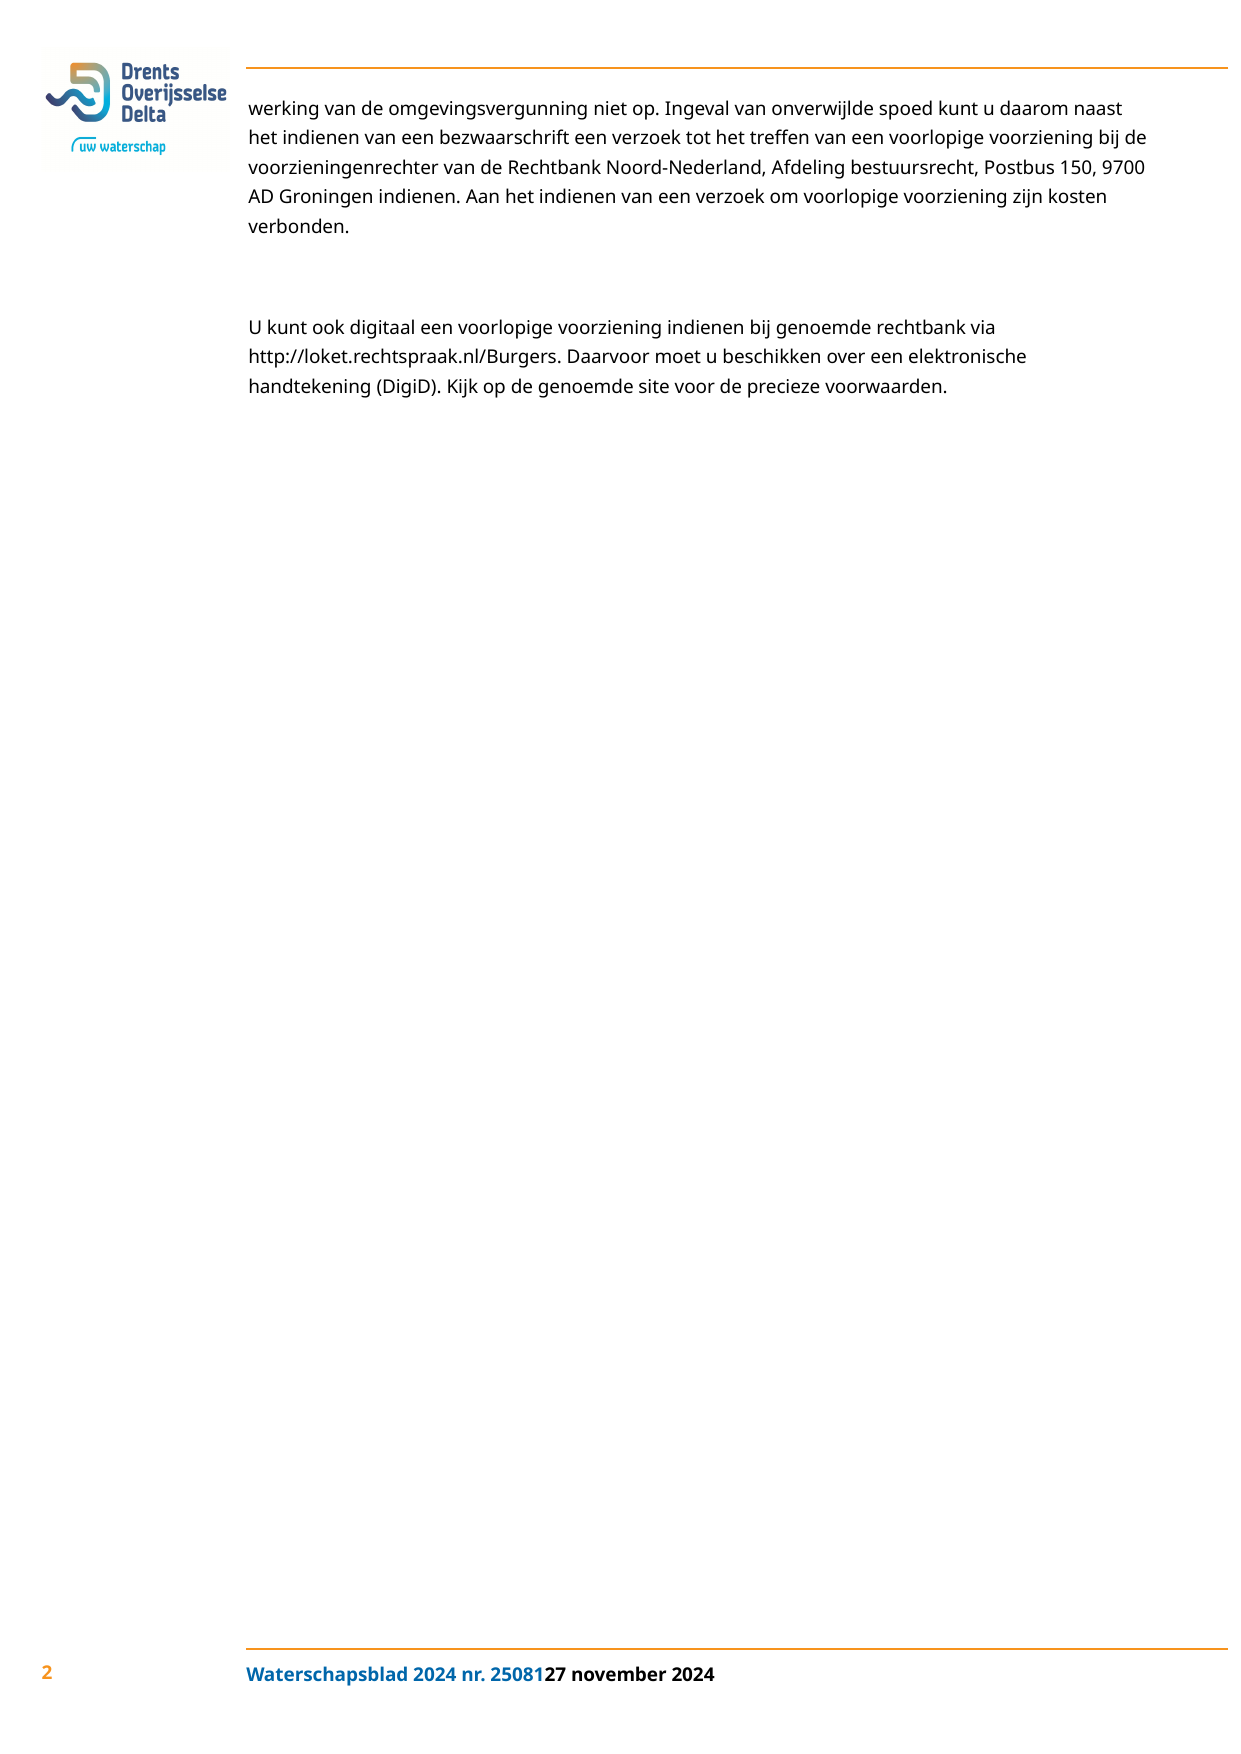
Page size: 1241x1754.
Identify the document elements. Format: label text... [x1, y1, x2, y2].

picture [41, 47, 231, 172]
text werking van de omgevingsvergunning niet op. Ingeval van onverwijlde spoed kunt u daarom naast het indienen van een bezwaarschrift een verzoek tot het treffen van een voorlopige voorziening bij de voorzieningenrechter van de Rechtbank Noord-Nederland, Afdeling bestuursrecht, Postbus 150, 9700 AD Groningen indienen. Aan het indienen van een verzoek om voorlopige voorziening zijn kosten verbonden. [248, 95, 1152, 239]
text U kunt ook digitaal een voorlopige voorziening indienen bij genoemde rechtbank via http://loket.rechtspraak.nl/Burgers. Daarvoor moet u beschikken over een elektronische handtekening (DigiD). Kijk op de genoemde site voor de precieze voorwaarden. [248, 314, 1152, 399]
